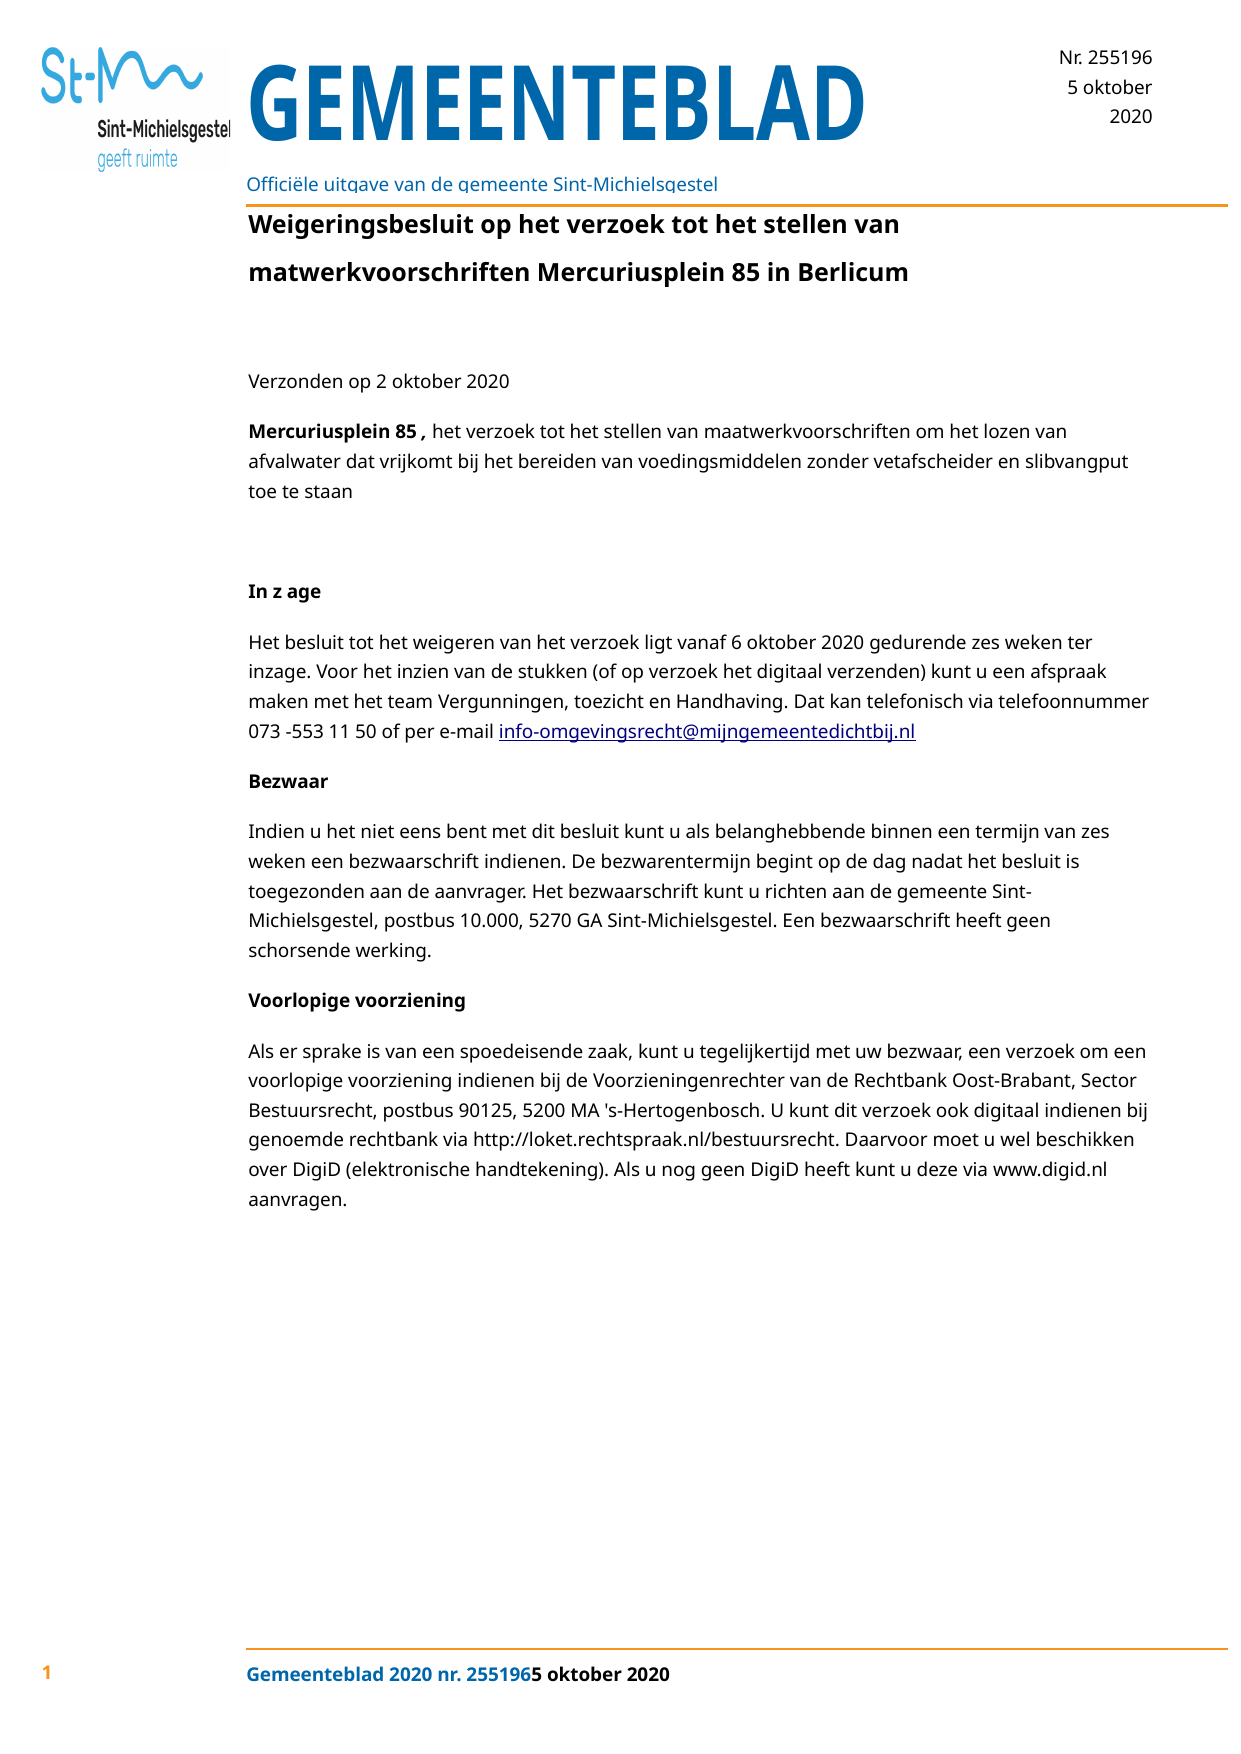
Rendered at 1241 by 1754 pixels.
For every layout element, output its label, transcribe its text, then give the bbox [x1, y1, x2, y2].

picture [41, 47, 231, 172]
text In z age [248, 579, 1152, 604]
text Het besluit tot het weigeren van het verzoek ligt vanaf 6 oktober 2020 gedurende zes weken ter inzage. Voor het inzien van de stukken (of op verzoek het digitaal verzenden) kunt u een afspraak maken met het team Vergunningen, toezicht en Handhaving. Dat kan telefonisch via telefoonnummer 073 -553 11 50 of per e-mail info-omgevingsrecht@mijngemeentedichtbij.nl [248, 629, 1152, 744]
text Voorlopige voorziening [248, 987, 1152, 1013]
text Weigeringsbesluit op het verzoek tot het stellen van matwerkvoorschriften Mercuriusplein 85 in Berlicum [248, 207, 1152, 288]
text Mercuriusplein 85 , het verzoek tot het stellen van maatwerkvoorschriften om het lozen van afvalwater dat vrijkomt bij het bereiden van voedingsmiddelen zonder vetafscheider en slibvangput toe te staan [248, 419, 1152, 504]
text Als er sprake is van een spoedeisende zaak, kunt u tegelijkertijd met uw bezwaar, een verzoek om een voorlopige voorziening indienen bij de Voorzieningenrechter van de Rechtbank Oost-Brabant, Sector Bestuursrecht, postbus 90125, 5200 MA 's-Hertogenbosch. U kunt dit verzoek ook digitaal indienen bij genoemde rechtbank via http://loket.rechtspraak.nl/bestuursrecht. Daarvoor moet u wel beschikken over DigiD (elektronische handtekening). Als u nog geen DigiD heeft kunt u deze via www.digid.nl aanvragen. [248, 1038, 1152, 1212]
text Verzonden op 2 oktober 2020 [248, 368, 1152, 394]
text Bezwaar [248, 768, 1152, 794]
text Indien u het niet eens bent met dit besluit kunt u als belanghebbende binnen een termijn van zes weken een bezwaarschrift indienen. De bezwarentermijn begint op de dag nadat het besluit is toegezonden aan de aanvrager. Het bezwaarschrift kunt u richten aan de gemeente Sint-Michielsgestel, postbus 10.000, 5270 GA Sint-Michielsgestel. Een bezwaarschrift heeft geen schorsende werking. [248, 819, 1152, 963]
